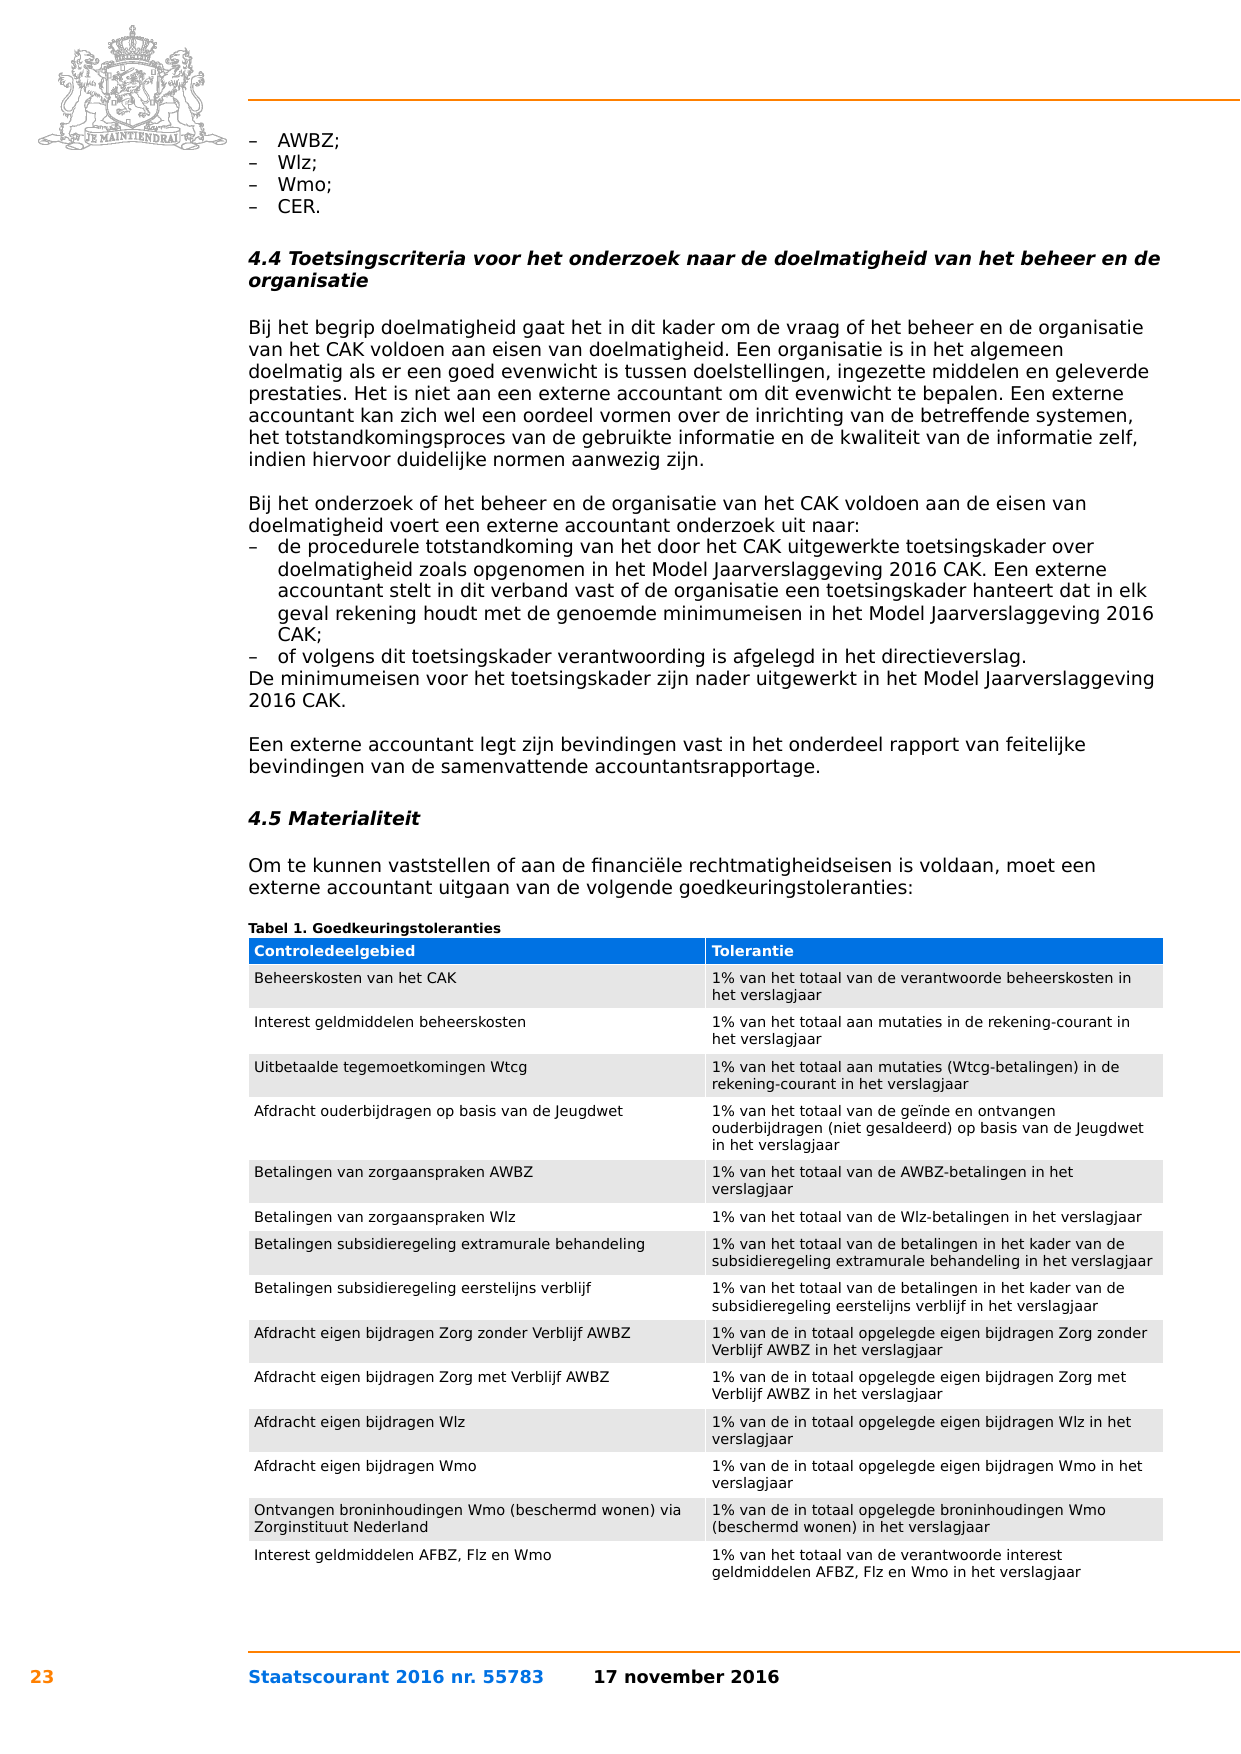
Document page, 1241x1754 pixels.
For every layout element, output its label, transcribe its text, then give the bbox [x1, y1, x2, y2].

text Bij het onderzoek of het beheer en de organisatie van het CAK voldoen aan de eisen van doelmatigheid voert een externe accountant onderzoek uit naar: [248, 492, 1163, 536]
table_cell 1% van het totaal van de betalingen in het kader van de subsidieregeling extramurale behandeling in het verslagjaar [706, 1231, 1163, 1275]
table_cell Afdracht eigen bijdragen Zorg zonder Verblijf AWBZ [249, 1320, 705, 1363]
subtitle 4.5 Materialiteit [248, 808, 1163, 830]
table_cell 1% van het totaal aan mutaties (Wtcg-betalingen) in de rekening-courant in het verslagjaar [706, 1054, 1163, 1097]
table_cell Afdracht eigen bijdragen Wlz [249, 1409, 705, 1452]
table_cell Interest geldmiddelen AFBZ, Flz en Wmo [249, 1542, 705, 1585]
table_cell Uitbetaalde tegemoetkomingen Wtcg [249, 1054, 705, 1097]
text – of volgens dit toetsingskader verantwoording is afgelegd in het directieverslag. [248, 646, 1163, 668]
table_cell Ontvangen broninhoudingen Wmo (beschermd wonen) via Zorginstituut Nederland [249, 1498, 705, 1541]
table_cell Interest geldmiddelen beheerskosten [249, 1010, 705, 1053]
table_cell 1% van de in totaal opgelegde eigen bijdragen Wlz in het verslagjaar [706, 1409, 1163, 1452]
text De minimumeisen voor het toetsingskader zijn nader uitgewerkt in het Model Jaarverslaggeving 2016 CAK. [248, 668, 1163, 712]
table_cell 1% van het totaal van de betalingen in het kader van de subsidieregeling eerstelijns verblijf in het verslagjaar [706, 1276, 1163, 1319]
subtitle 4.4 Toetsingscriteria voor het onderzoek naar de doelmatigheid van het beheer en de organisatie [248, 248, 1163, 292]
table_cell 1% van het totaal van de Wlz-betalingen in het verslagjaar [706, 1204, 1163, 1230]
text Bij het begrip doelmatigheid gaat het in dit kader om de vraag of het beheer en de organisatie van het CAK voldoen aan eisen van doelmatigheid. Een organisatie is in het algemeen doelmatig als er een goed evenwicht is tussen doelstellingen, ingezette middelen en geleverde prestaties. Het is niet aan een externe accountant om dit evenwicht te bepalen. Een externe accountant kan zich wel een oordeel vormen over de inrichting van de betreffende systemen, het totstandkomingsproces van de gebruikte informatie en de kwaliteit van de informatie zelf, indien hiervoor duidelijke normen aanwezig zijn. [248, 317, 1163, 471]
table_cell Tolerantie [706, 938, 1163, 964]
text – Wlz; [248, 152, 1163, 174]
table_cell Afdracht ouderbijdragen op basis van de Jeugdwet [249, 1098, 705, 1158]
table_cell Afdracht eigen bijdragen Wmo [249, 1453, 705, 1497]
table_cell Betalingen van zorgaanspraken Wlz [249, 1204, 705, 1230]
table_cell 1% van het totaal aan mutaties in de rekening-courant in het verslagjaar [706, 1010, 1163, 1053]
table_cell 1% van het totaal van de verantwoorde interest geldmiddelen AFBZ, Flz en Wmo in het verslagjaar [706, 1542, 1163, 1585]
text – Wmo; [248, 174, 1163, 196]
table_cell 1% van het totaal van de geïnde en ontvangen ouderbijdragen (niet gesaldeerd) op basis van de Jeugdwet in het verslagjaar [706, 1098, 1163, 1158]
table_cell 1% van de in totaal opgelegde eigen bijdragen Wmo in het verslagjaar [706, 1453, 1163, 1497]
text – CER. [248, 196, 1163, 218]
table_cell Betalingen subsidieregeling eerstelijns verblijf [249, 1276, 705, 1319]
picture [38, 25, 227, 150]
table_cell 1% van het totaal van de AWBZ-betalingen in het verslagjaar [706, 1160, 1163, 1203]
table_cell 1% van de in totaal opgelegde eigen bijdragen Zorg zonder Verblijf AWBZ in het verslagjaar [706, 1320, 1163, 1363]
text Een externe accountant legt zijn bevindingen vast in het onderdeel rapport van feitelijke bevindingen van de samenvattende accountantsrapportage. [248, 734, 1163, 778]
table_cell Controledeelgebied [249, 938, 705, 964]
table_cell Beheerskosten van het CAK [249, 965, 705, 1008]
table_header Tabel 1. Goedkeuringstoleranties [248, 921, 1163, 937]
table_cell 1% van de in totaal opgelegde broninhoudingen Wmo (beschermd wonen) in het verslagjaar [706, 1498, 1163, 1541]
table_cell Afdracht eigen bijdragen Zorg met Verblijf AWBZ [249, 1365, 705, 1408]
table_cell 1% van het totaal van de verantwoorde beheerskosten in het verslagjaar [706, 965, 1163, 1008]
table_cell Betalingen van zorgaanspraken AWBZ [249, 1160, 705, 1203]
text – de procedurele totstandkoming van het door het CAK uitgewerkte toetsingskader over doelmatigheid zoals opgenomen in het Model Jaarverslaggeving 2016 CAK. Een externe accountant stelt in dit verband vast of de organisatie een toetsingskader hanteert dat in elk geval rekening houdt met de genoemde minimumeisen in het Model Jaarverslaggeving 2016 CAK; [248, 536, 1163, 646]
text – AWBZ; [248, 130, 1163, 152]
text Om te kunnen vaststellen of aan de financiële rechtmatigheidseisen is voldaan, moet een externe accountant uitgaan van de volgende goedkeuringstoleranties: [248, 855, 1163, 899]
table_cell Betalingen subsidieregeling extramurale behandeling [249, 1231, 705, 1275]
table_cell 1% van de in totaal opgelegde eigen bijdragen Zorg met Verblijf AWBZ in het verslagjaar [706, 1365, 1163, 1408]
